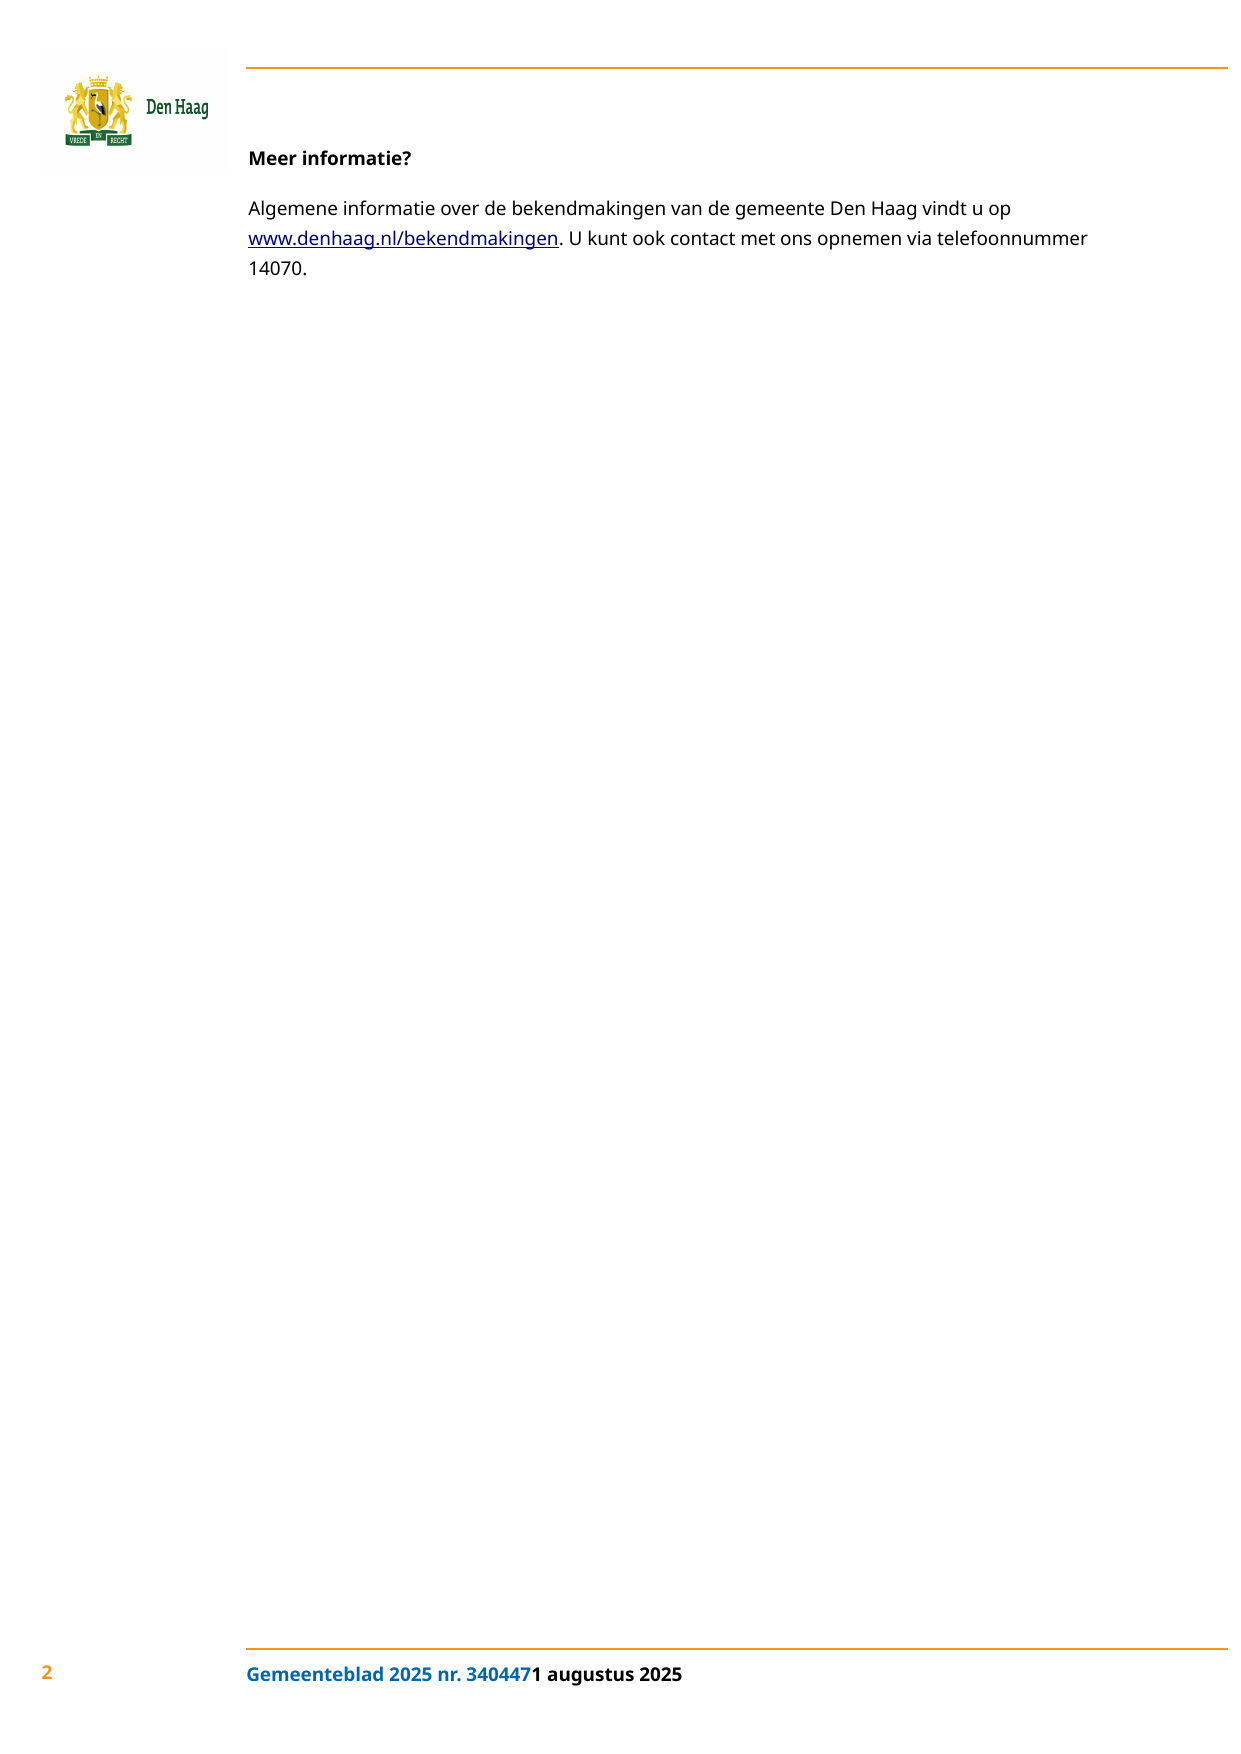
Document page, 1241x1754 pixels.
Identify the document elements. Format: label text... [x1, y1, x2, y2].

text Algemene informatie over de bekendmakingen van de gemeente Den Haag vindt u op www.denhaag.nl/bekendmakingen. U kunt ook contact met ons opnemen via telefoonnummer 14070. [248, 196, 1152, 281]
picture [41, 47, 231, 172]
text Meer informatie? [248, 145, 1152, 171]
